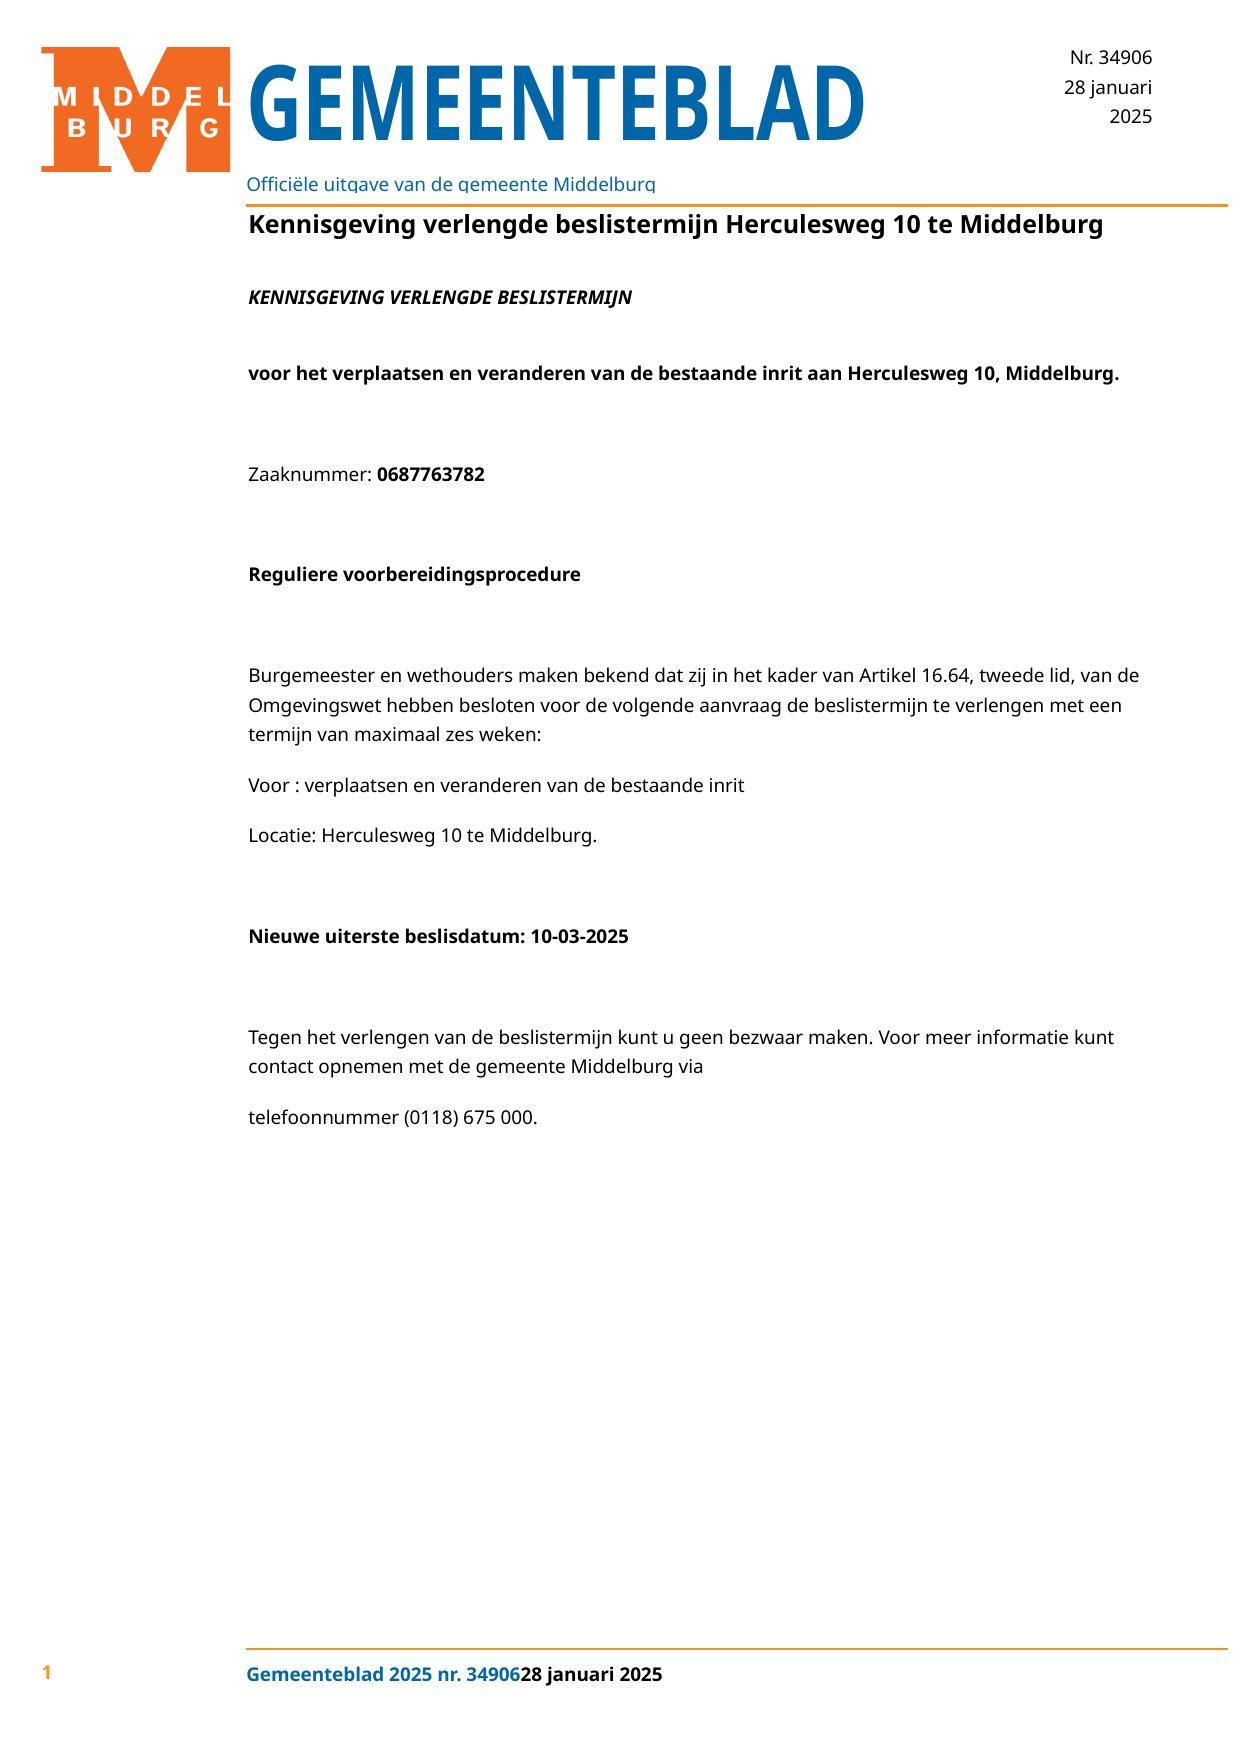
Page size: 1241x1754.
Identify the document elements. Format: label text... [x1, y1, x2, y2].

text Locatie: Herculesweg 10 te Middelburg. [248, 822, 1152, 848]
text voor het verplaatsen en veranderen van de bestaande inrit aan Herculesweg 10, Middelburg. [248, 360, 1152, 386]
picture [41, 47, 231, 172]
text Burgemeester en wethouders maken bekend dat zij in het kader van Artikel 16.64, tweede lid, van de Omgevingswet hebben besloten voor de volgende aanvraag de beslistermijn te verlengen met een termijn van maximaal zes weken: [248, 662, 1152, 747]
text Kennisgeving verlengde beslistermijn Herculesweg 10 te Middelburg [248, 207, 1152, 241]
text Reguliere voorbereidingsprocedure [248, 562, 1152, 587]
text Zaaknummer: 0687763782 [248, 461, 1152, 487]
text Voor : verplaatsen en veranderen van de bestaande inrit [248, 772, 1152, 798]
text telefoonnummer (0118) 675 000. [248, 1104, 1152, 1130]
text Nieuwe uiterste beslisdatum: 10-03-2025 [248, 923, 1152, 949]
text KENNISGEVING VERLENGDE BESLISTERMIJN [248, 284, 1152, 309]
text Tegen het verlengen van de beslistermijn kunt u geen bezwaar maken. Voor meer informatie kunt contact opnemen met de gemeente Middelburg via [248, 1024, 1152, 1079]
